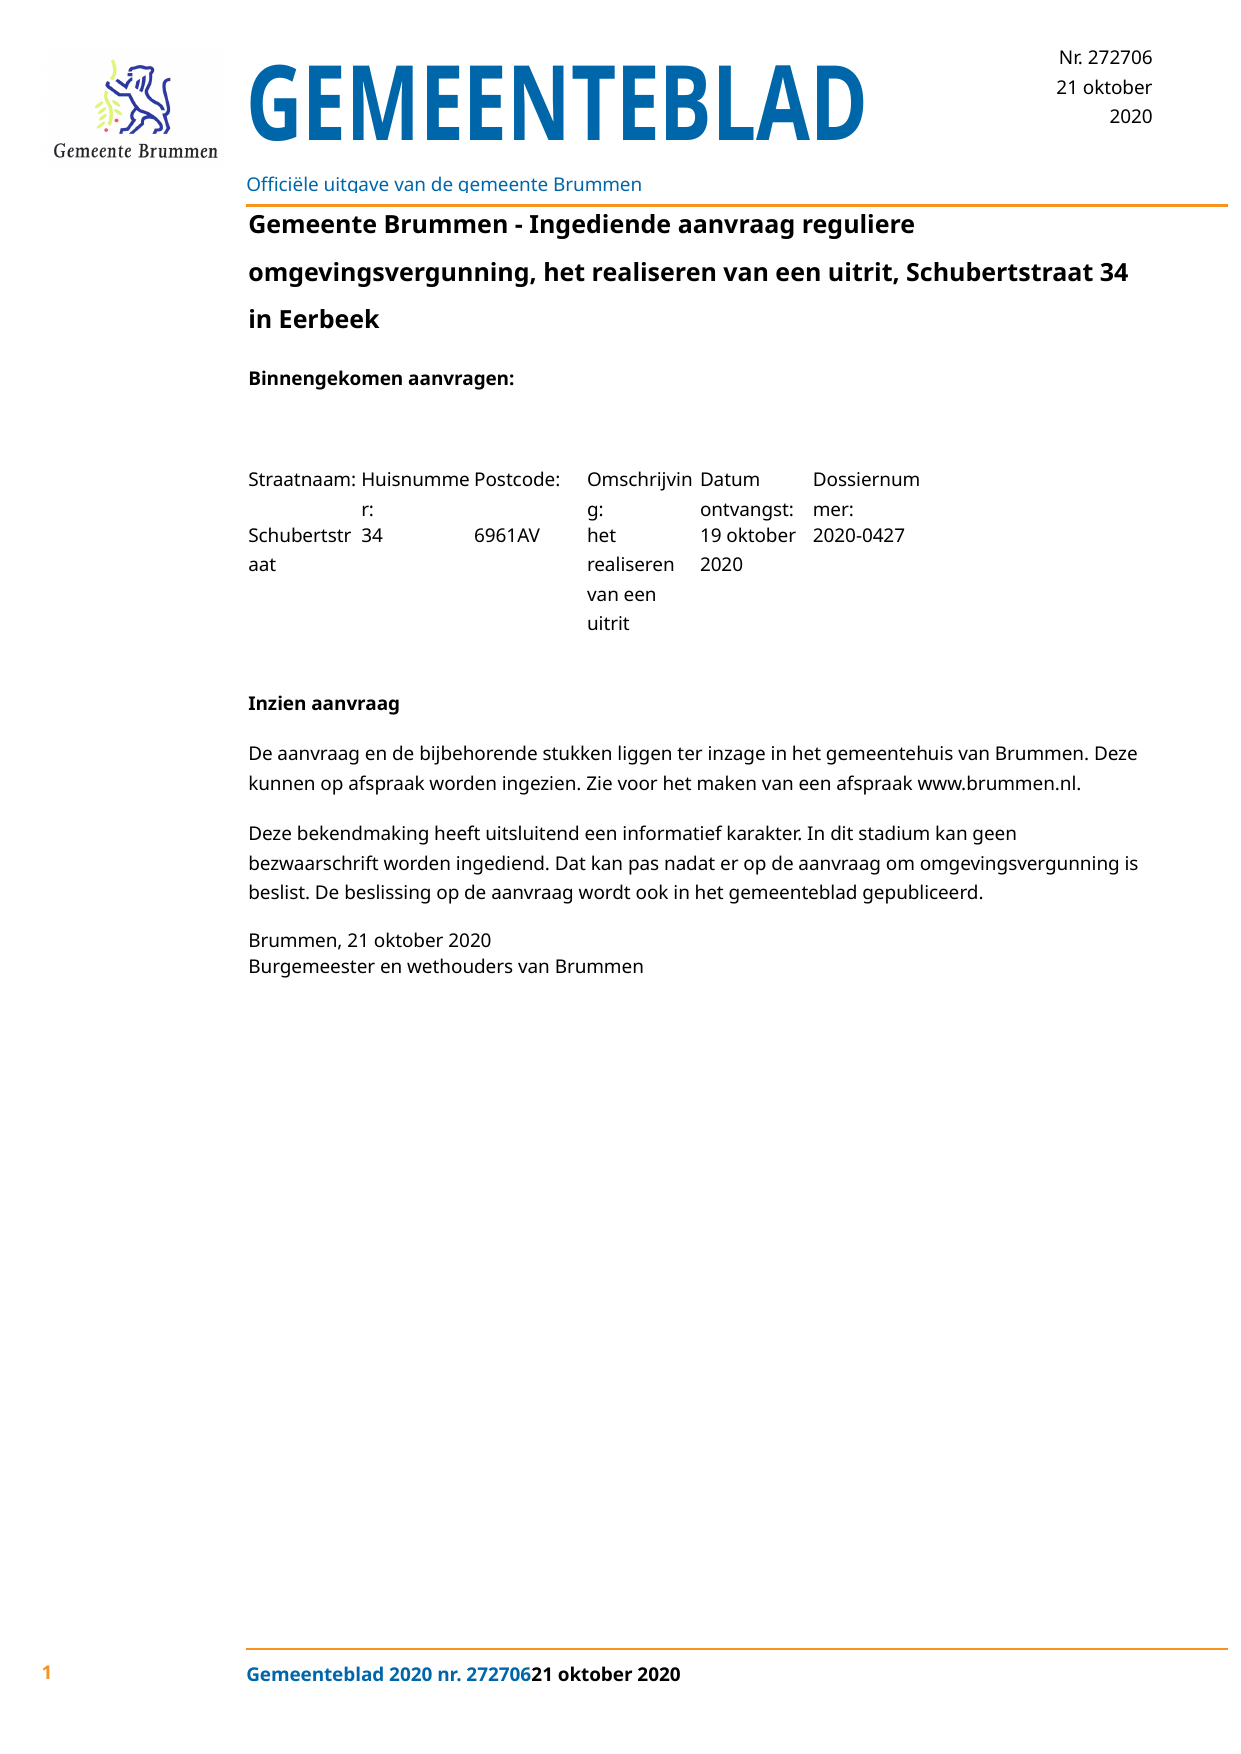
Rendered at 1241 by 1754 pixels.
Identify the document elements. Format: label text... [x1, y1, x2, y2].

table_header Postcode: [474, 466, 587, 522]
text Binnengekomen aanvragen: [248, 366, 1152, 391]
table_cell 19 oktober 2020 [700, 522, 813, 636]
table_header Straatnaam: [248, 466, 361, 522]
text Gemeente Brummen - Ingediende aanvraag reguliere omgevingsvergunning, het realiseren van een uitrit, Schubertstraat 34 in Eerbeek [248, 207, 1152, 336]
table_cell [926, 522, 1038, 636]
table_cell [1039, 522, 1152, 636]
table_header Omschrijving: [587, 466, 700, 522]
table_header Datum ontvangst: [700, 466, 813, 522]
text Burgemeester en wethouders van Brummen [248, 953, 1152, 979]
table_cell 34 [361, 522, 474, 636]
text De aanvraag en de bijbehorende stukken liggen ter inzage in het gemeentehuis van Brummen. Deze kunnen op afspraak worden ingezien. Zie voor het maken van een afspraak www.brummen.nl. [248, 740, 1152, 796]
text Deze bekendmaking heeft uitsluitend een informatief karakter. In dit stadium kan geen bezwaarschrift worden ingediend. Dat kan pas nadat er op de aanvraag om omgevingsvergunning is beslist. De beslissing op de aanvraag wordt ook in het gemeenteblad gepubliceerd. [248, 820, 1152, 905]
table_cell Schubertstraat [248, 522, 361, 636]
table_cell het realiseren van een uitrit [587, 522, 700, 636]
table_header [926, 466, 1038, 522]
table_header [1039, 466, 1152, 522]
text Brummen, 21 oktober 2020 [248, 927, 1152, 953]
table_header Dossiernummer: [813, 466, 926, 522]
picture [41, 47, 231, 172]
table_cell 2020-0427 [813, 522, 926, 636]
text Inzien aanvraag [248, 690, 1152, 716]
table_header Huisnummer: [361, 466, 474, 522]
table_cell 6961AV [474, 522, 587, 636]
